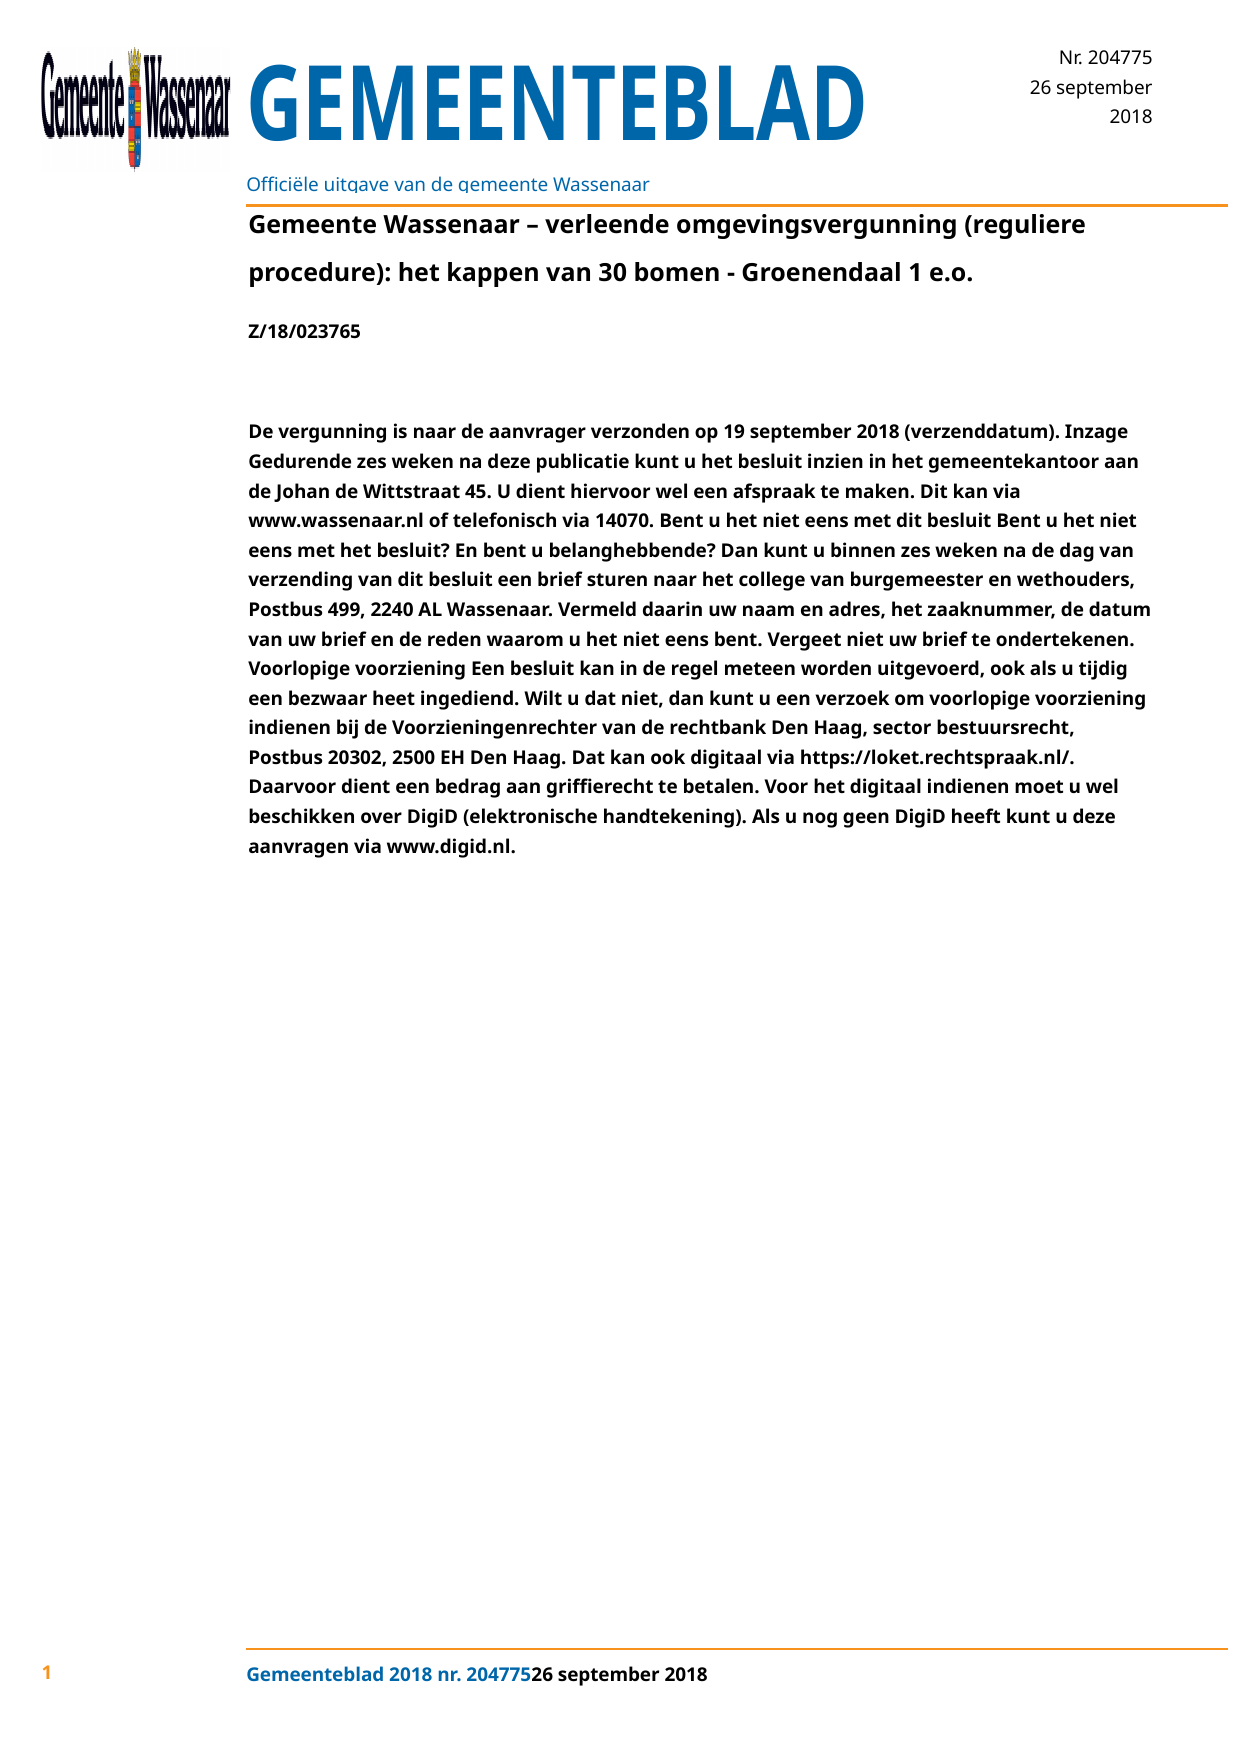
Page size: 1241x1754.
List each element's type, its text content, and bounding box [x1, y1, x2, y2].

text Z/18/023765 [248, 318, 1152, 344]
text Gemeente Wassenaar – verleende omgevingsvergunning (reguliere procedure): het kappen van 30 bomen - Groenendaal 1 e.o. [248, 207, 1152, 288]
picture [41, 47, 231, 172]
text De vergunning is naar de aanvrager verzonden op 19 september 2018 (verzenddatum). Inzage Gedurende zes weken na deze publicatie kunt u het besluit inzien in het gemeentekantoor aan de Johan de Wittstraat 45. U dient hiervoor wel een afspraak te maken. Dit kan via www.wassenaar.nl of telefonisch via 14070. Bent u het niet eens met dit besluit Bent u het niet eens met het besluit? En bent u belanghebbende? Dan kunt u binnen zes weken na de dag van verzending van dit besluit een brief sturen naar het college van burgemeester en wethouders, Postbus 499, 2240 AL Wassenaar. Vermeld daarin uw naam en adres, het zaaknummer, de datum van uw brief en de reden waarom u het niet eens bent. Vergeet niet uw brief te ondertekenen. Voorlopige voorziening Een besluit kan in de regel meteen worden uitgevoerd, ook als u tijdig een bezwaar heet ingediend. Wilt u dat niet, dan kunt u een verzoek om voorlopige voorziening indienen bij de Voorzieningenrechter van de rechtbank Den Haag, sector bestuursrecht, Postbus 20302, 2500 EH Den Haag. Dat kan ook digitaal via https://loket.rechtspraak.nl/. Daarvoor dient een bedrag aan griffierecht te betalen. Voor het digitaal indienen moet u wel beschikken over DigiD (elektronische handtekening). Als u nog geen DigiD heeft kunt u deze aanvragen via www.digid.nl. [248, 419, 1152, 859]
